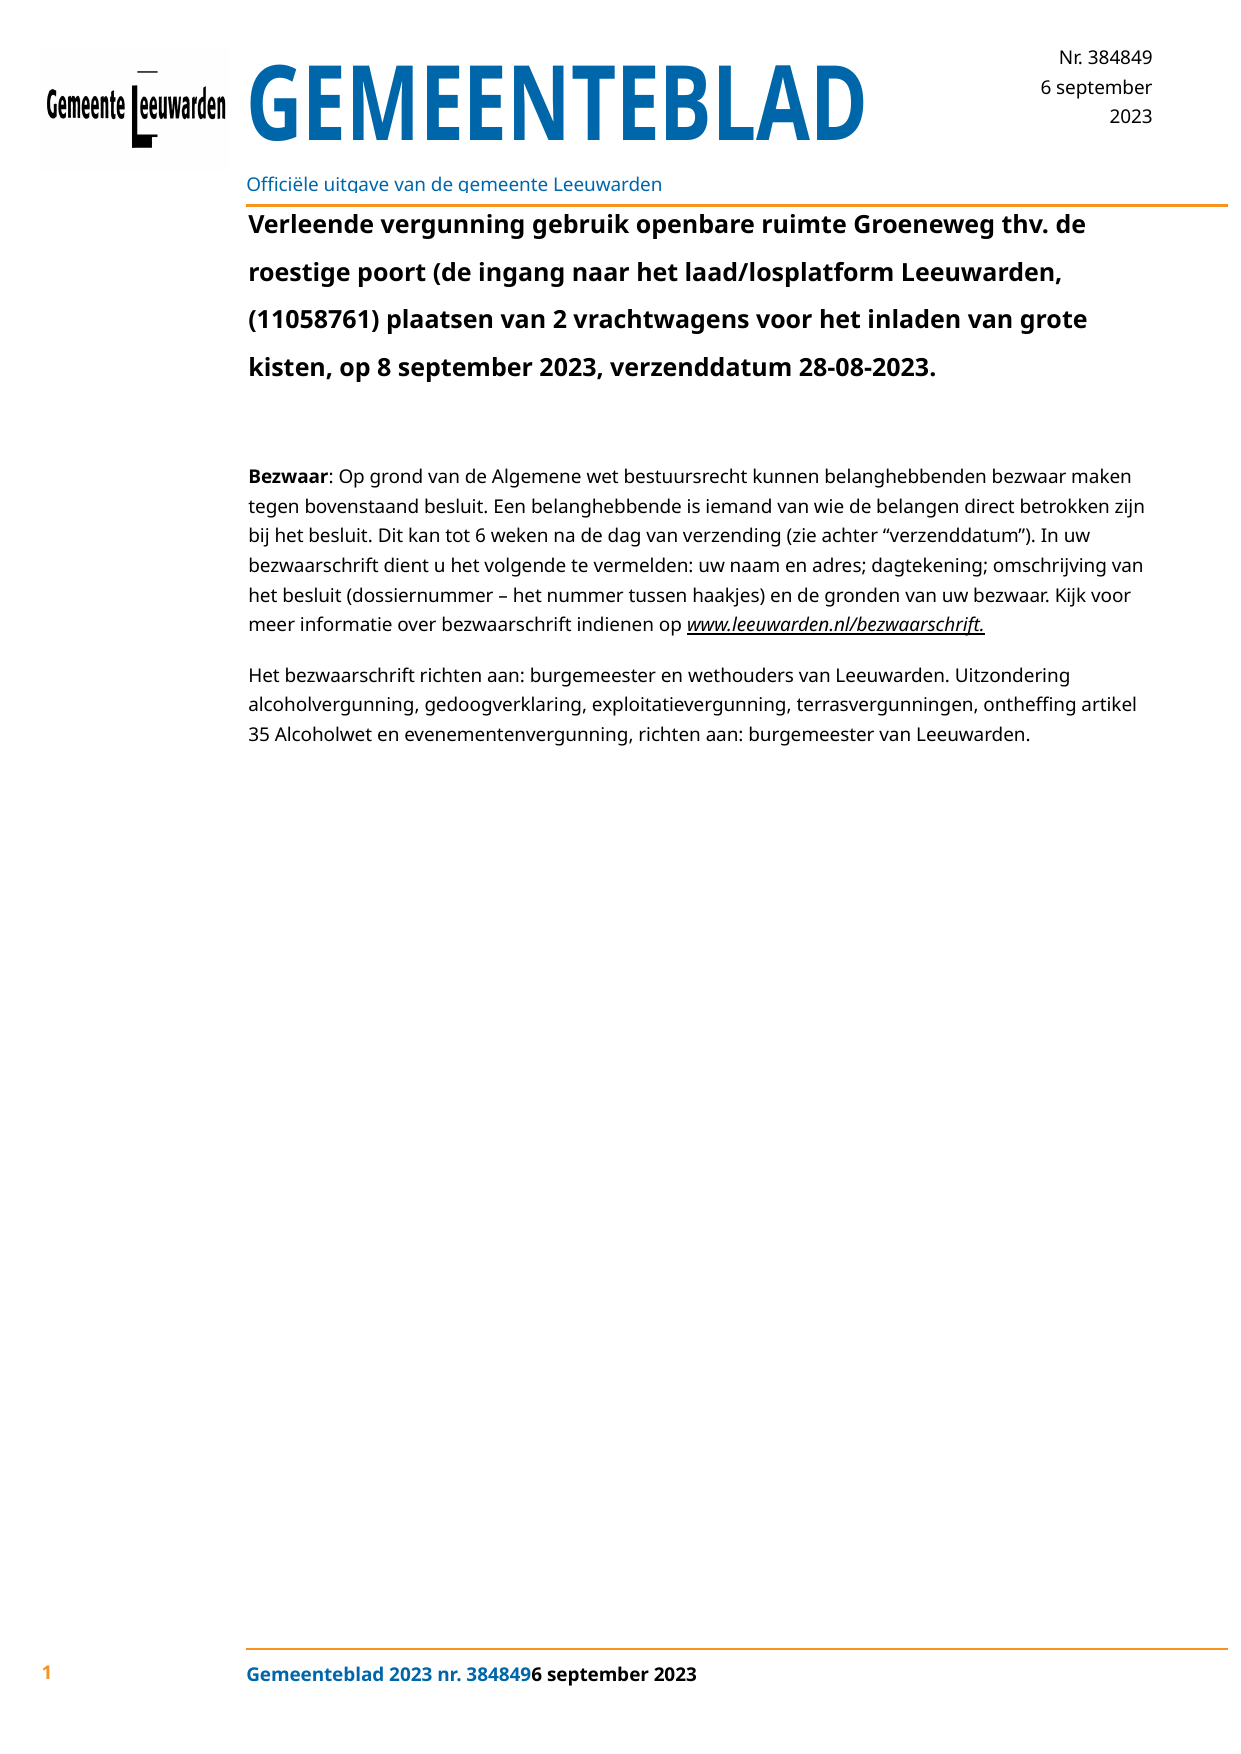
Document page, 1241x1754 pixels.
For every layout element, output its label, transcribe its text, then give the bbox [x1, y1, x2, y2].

text Bezwaar: Op grond van de Algemene wet bestuursrecht kunnen belanghebbenden bezwaar maken tegen bovenstaand besluit. Een belanghebbende is iemand van wie de belangen direct betrokken zijn bij het besluit. Dit kan tot 6 weken na de dag van verzending (zie achter “verzenddatum”). In uw bezwaarschrift dient u het volgende te vermelden: uw naam en adres; dagtekening; omschrijving van het besluit (dossiernummer – het nummer tussen haakjes) en de gronden van uw bezwaar. Kijk voor meer informatie over bezwaarschrift indienen op www.leeuwarden.nl/bezwaarschrift. [248, 463, 1152, 637]
picture [41, 47, 231, 172]
text Het bezwaarschrift richten aan: burgemeester en wethouders van Leeuwarden. Uitzondering alcoholvergunning, gedoogverklaring, exploitatievergunning, terrasvergunningen, ontheffing artikel 35 Alcoholwet en evenementenvergunning, richten aan: burgemeester van Leeuwarden. [248, 662, 1152, 747]
text Verleende vergunning gebruik openbare ruimte Groeneweg thv. de roestige poort (de ingang naar het laad/losplatform Leeuwarden, (11058761) plaatsen van 2 vrachtwagens voor het inladen van grote kisten, op 8 september 2023, verzenddatum 28-08-2023. [248, 207, 1152, 384]
